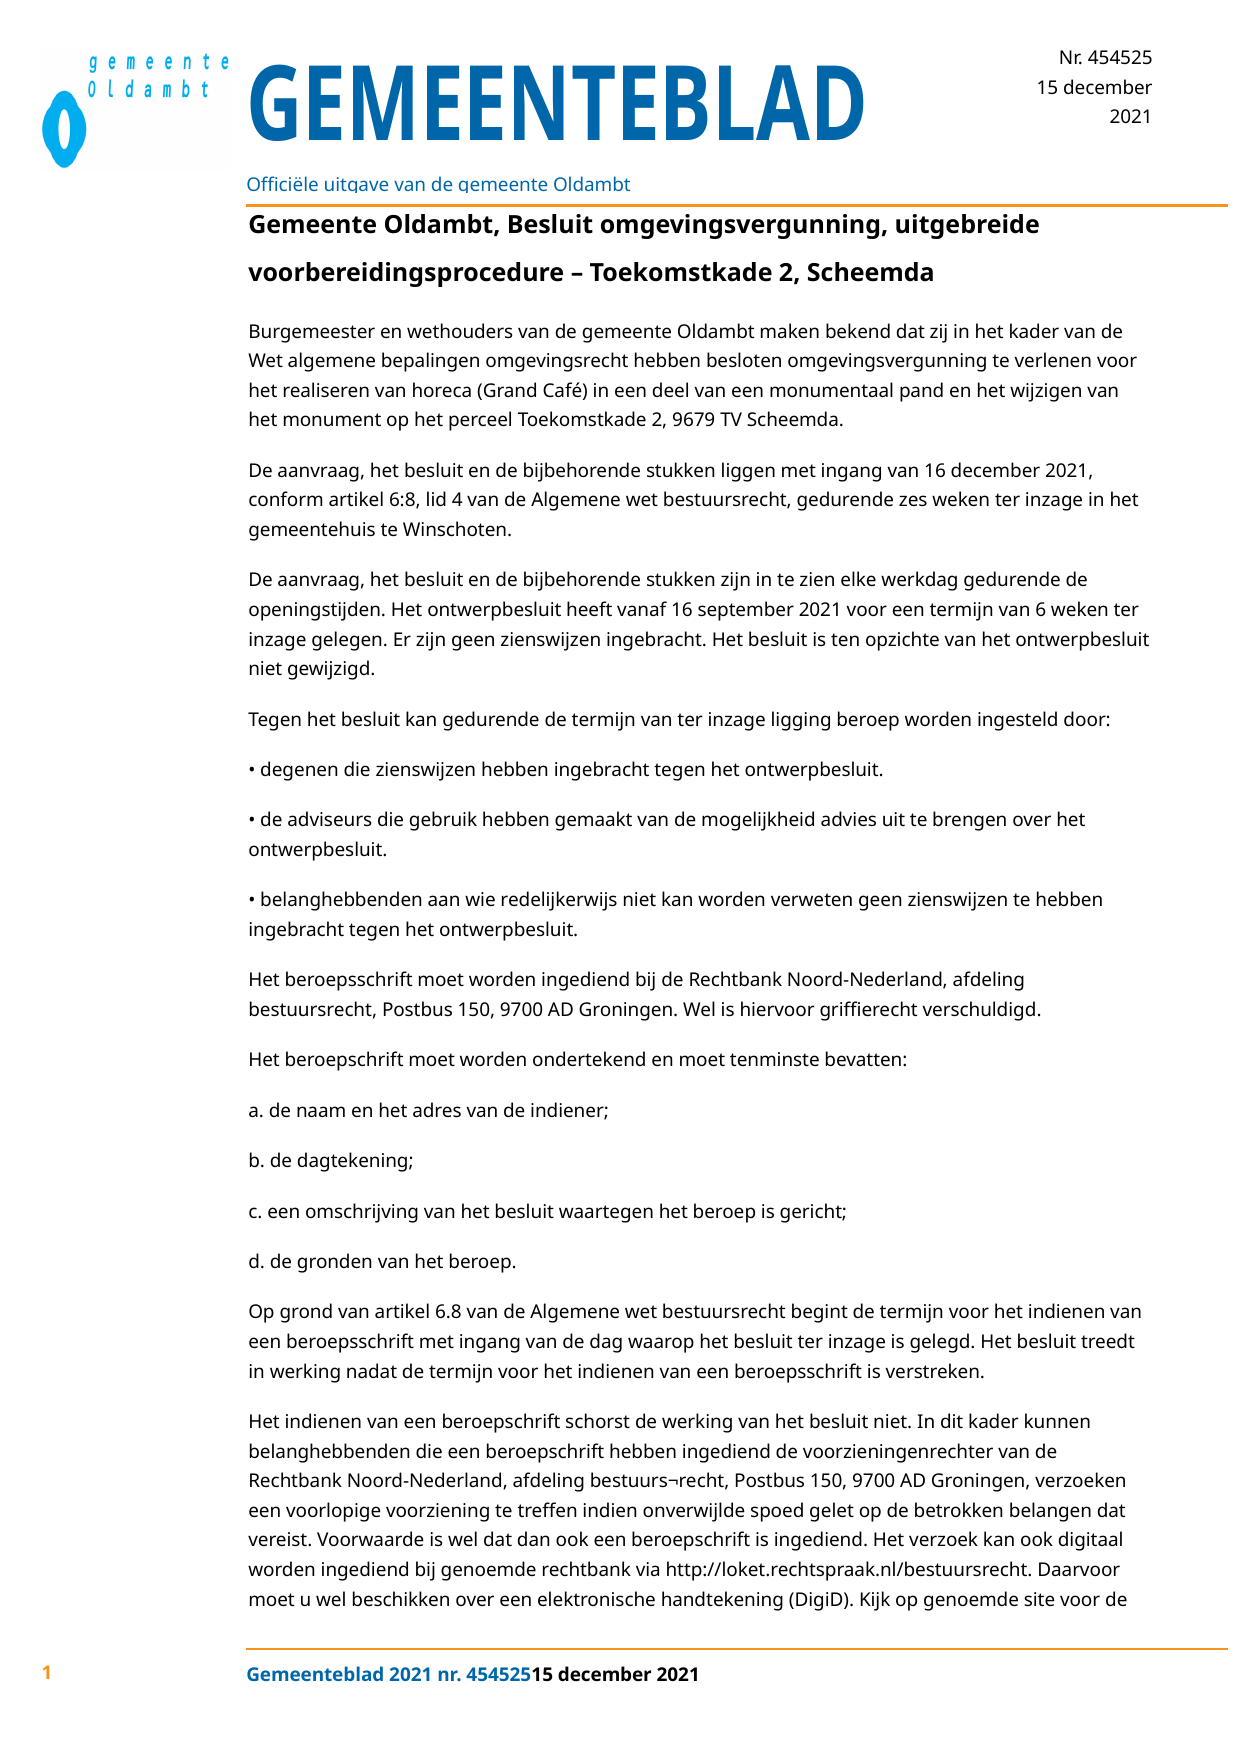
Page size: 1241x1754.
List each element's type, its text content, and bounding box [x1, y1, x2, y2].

text Gemeente Oldambt, Besluit omgevingsvergunning, uitgebreide voorbereidingsprocedure – Toekomstkade 2, Scheemda [248, 207, 1152, 288]
text c. een omschrijving van het besluit waartegen het beroep is gericht; [248, 1198, 1152, 1224]
text Burgemeester en wethouders van de gemeente Oldambt maken bekend dat zij in het kader van de Wet algemene bepalingen omgevingsrecht hebben besloten omgevingsvergunning te verlenen voor het realiseren van horeca (Grand Café) in een deel van een monumentaal pand en het wijzigen van het monument op het perceel Toekomstkade 2, 9679 TV Scheemda. [248, 318, 1152, 432]
text b. de dagtekening; [248, 1147, 1152, 1173]
text De aanvraag, het besluit en de bijbehorende stukken zijn in te zien elke werkdag gedurende de openingstijden. Het ontwerpbesluit heeft vanaf 16 september 2021 voor een termijn van 6 weken ter inzage gelegen. Er zijn geen zienswijzen ingebracht. Het besluit is ten opzichte van het ontwerpbesluit niet gewijzigd. [248, 567, 1152, 681]
text • degenen die zienswijzen hebben ingebracht tegen het ontwerpbesluit. [248, 756, 1152, 782]
text Op grond van artikel 6.8 van de Algemene wet bestuursrecht begint de termijn voor het indienen van een beroepsschrift met ingang van de dag waarop het besluit ter inzage is gelegd. Het besluit treedt in werking nadat de termijn voor het indienen van een beroepsschrift is verstreken. [248, 1299, 1152, 1384]
text d. de gronden van het beroep. [248, 1248, 1152, 1274]
text De aanvraag, het besluit en de bijbehorende stukken liggen met ingang van 16 december 2021, conform artikel 6:8, lid 4 van de Algemene wet bestuursrecht, gedurende zes weken ter inzage in het gemeentehuis te Winschoten. [248, 457, 1152, 542]
text Tegen het besluit kan gedurende de termijn van ter inzage ligging beroep worden ingesteld door: [248, 706, 1152, 732]
text • belanghebbenden aan wie redelijkerwijs niet kan worden verweten geen zienswijzen te hebben ingebracht tegen het ontwerpbesluit. [248, 887, 1152, 942]
text • de adviseurs die gebruik hebben gemaakt van de mogelijkheid advies uit te brengen over het ontwerpbesluit. [248, 807, 1152, 862]
text Het beroepsschrift moet worden ingediend bij de Rechtbank Noord-Nederland, afdeling bestuursrecht, Postbus 150, 9700 AD Groningen. Wel is hiervoor griffierecht verschuldigd. [248, 967, 1152, 1022]
text a. de naam en het adres van de indiener; [248, 1097, 1152, 1123]
text Het beroepschrift moet worden ondertekend en moet tenminste bevatten: [248, 1047, 1152, 1072]
picture [41, 47, 231, 172]
text Het indienen van een beroepschrift schorst de werking van het besluit niet. In dit kader kunnen belanghebbenden die een beroepschrift hebben ingediend de voorzieningenrechter van de Rechtbank Noord-Nederland, afdeling bestuurs¬recht, Postbus 150, 9700 AD Groningen, verzoeken een voorlopige voorziening te treffen indien onverwijlde spoed gelet op de betrokken belangen dat vereist. Voorwaarde is wel dat dan ook een beroepschrift is ingediend. Het verzoek kan ook digitaal worden ingediend bij genoemde rechtbank via http://loket.rechtspraak.nl/bestuursrecht. Daarvoor moet u wel beschikken over een elektronische handtekening (DigiD). Kijk op genoemde site voor de [248, 1408, 1152, 1612]
